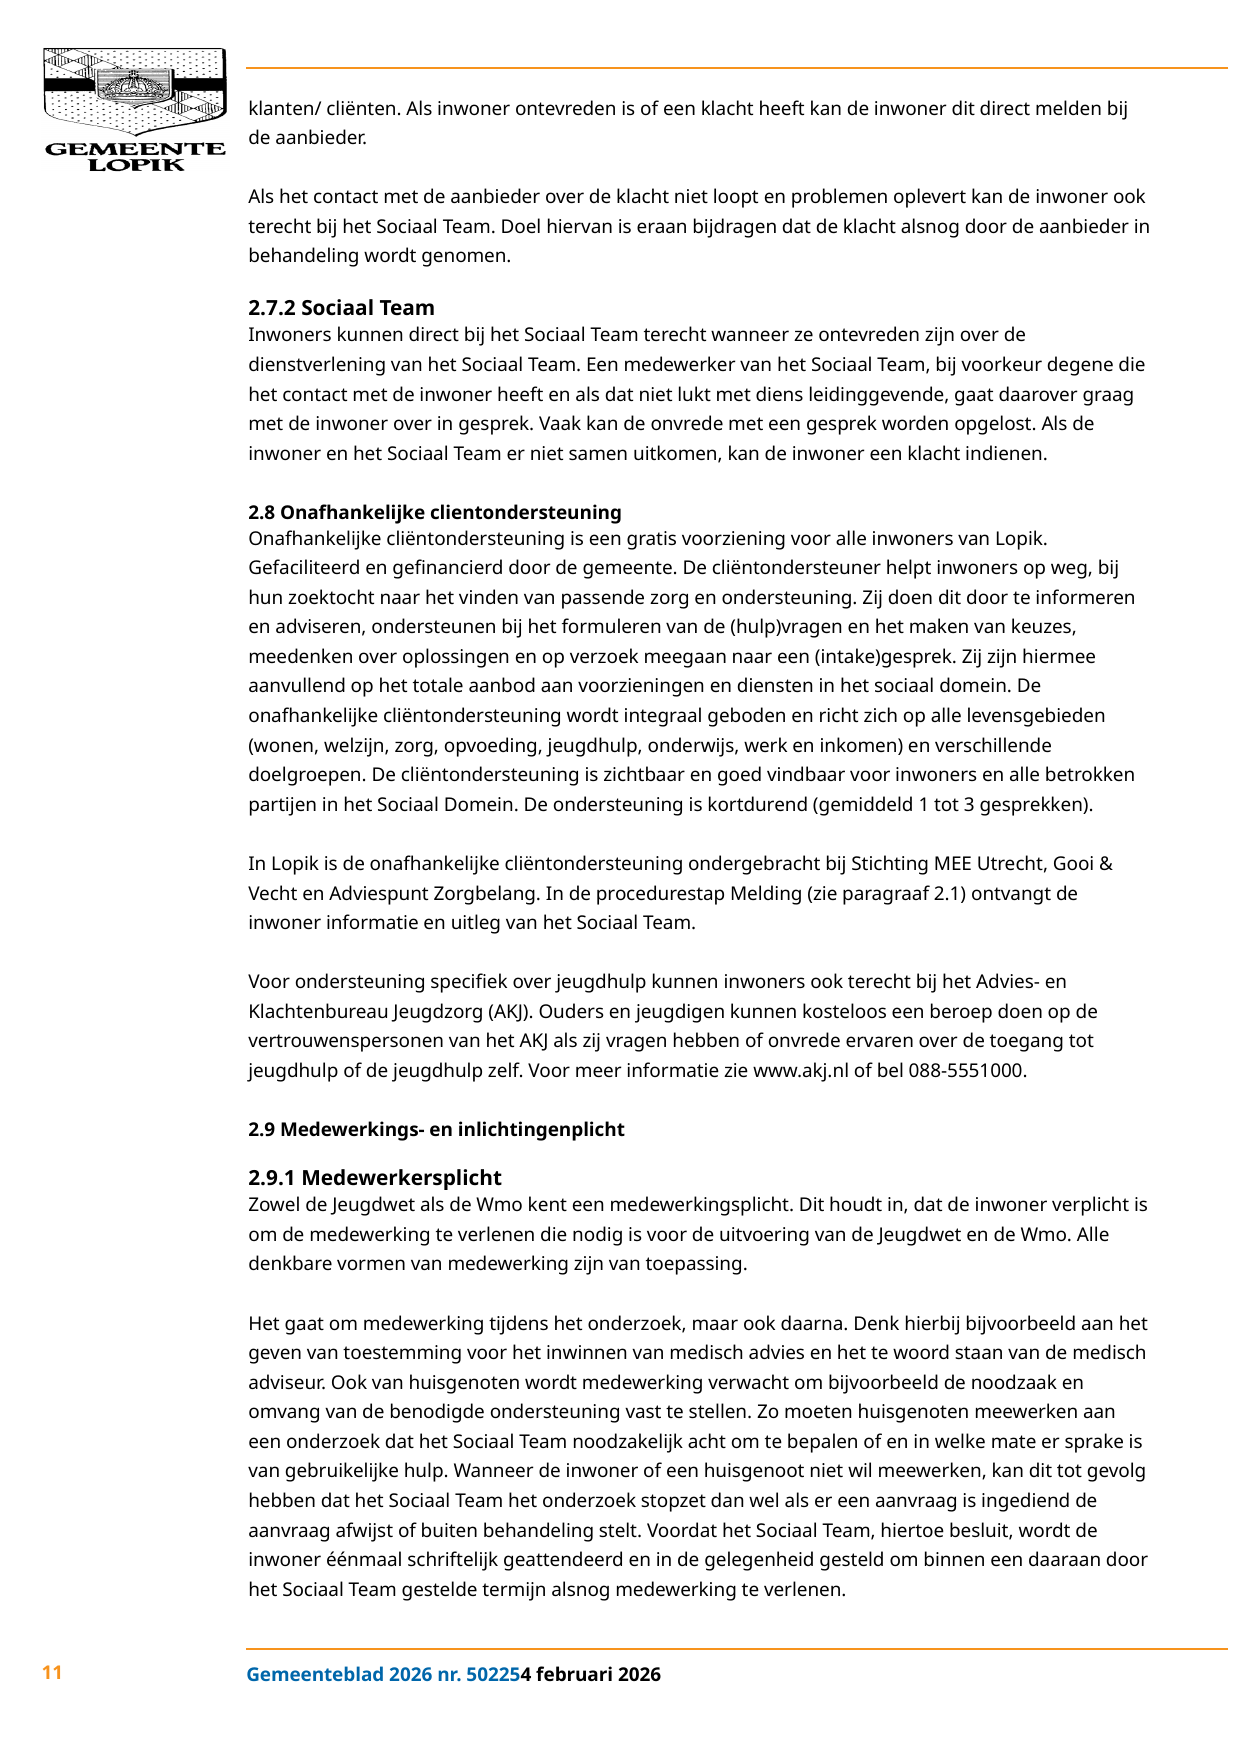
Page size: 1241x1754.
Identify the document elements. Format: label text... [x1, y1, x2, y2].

text Onafhankelijke cliëntondersteuning is een gratis voorziening voor alle inwoners van Lopik. Gefaciliteerd en gefinancierd door de gemeente. De cliëntondersteuner helpt inwoners op weg, bij hun zoektocht naar het vinden van passende zorg en ondersteuning. Zij doen dit door te informeren en adviseren, ondersteunen bij het formuleren van de (hulp)vragen en het maken van keuzes, meedenken over oplossingen en op verzoek meegaan naar een (intake)gesprek. Zij zijn hiermee aanvullend op het totale aanbod aan voorzieningen en diensten in het sociaal domein. De onafhankelijke cliëntondersteuning wordt integraal geboden en richt zich op alle levensgebieden (wonen, welzijn, zorg, opvoeding, jeugdhulp, onderwijs, werk en inkomen) en verschillende doelgroepen. De cliëntondersteuning is zichtbaar en goed vindbaar voor inwoners en alle betrokken partijen in het Sociaal Domein. De ondersteuning is kortdurend (gemiddeld 1 tot 3 gesprekken). [248, 525, 1152, 817]
text Als het contact met de aanbieder over de klacht niet loopt en problemen oplevert kan de inwoner ook terecht bij het Sociaal Team. Doel hiervan is eraan bijdragen dat de klacht alsnog door de aanbieder in behandeling wordt genomen. [248, 183, 1152, 268]
text In Lopik is de onafhankelijke cliëntondersteuning ondergebracht bij Stichting MEE Utrecht, Gooi & Vecht en Adviespunt Zorgbelang. In de procedurestap Melding (zie paragraaf 2.1) ontvangt de inwoner informatie en uitleg van het Sociaal Team. [248, 850, 1152, 935]
text 2.8 Onafhankelijke clientondersteuning [248, 499, 1152, 525]
text 2.9 Medewerkings- en inlichtingenplicht [248, 1116, 1152, 1142]
text 2.7.2 Sociaal Team [248, 293, 1152, 322]
text Het gaat om medewerking tijdens het onderzoek, maar ook daarna. Denk hierbij bijvoorbeeld aan het geven van toestemming voor het inwinnen van medisch advies en het te woord staan van de medisch adviseur. Ook van huisgenoten wordt medewerking verwacht om bijvoorbeeld de noodzaak en omvang van de benodigde ondersteuning vast te stellen. Zo moeten huisgenoten meewerken aan een onderzoek dat het Sociaal Team noodzakelijk acht om te bepalen of en in welke mate er sprake is van gebruikelijke hulp. Wanneer de inwoner of een huisgenoot niet wil meewerken, kan dit tot gevolg hebben dat het Sociaal Team het onderzoek stopzet dan wel als er een aanvraag is ingediend de aanvraag afwijst of buiten behandeling stelt. Voordat het Sociaal Team, hiertoe besluit, wordt de inwoner éénmaal schriftelijk geattendeerd en in de gelegenheid gesteld om binnen een daaraan door het Sociaal Team gestelde termijn alsnog medewerking te verlenen. [248, 1310, 1152, 1602]
text Zowel de Jeugdwet als de Wmo kent een medewerkingsplicht. Dit houdt in, dat de inwoner verplicht is om de medewerking te verlenen die nodig is voor de uitvoering van de Jeugdwet en de Wmo. Alle denkbare vormen van medewerking zijn van toepassing. [248, 1191, 1152, 1276]
text Inwoners kunnen direct bij het Sociaal Team terecht wanneer ze ontevreden zijn over de dienstverlening van het Sociaal Team. Een medewerker van het Sociaal Team, bij voorkeur degene die het contact met de inwoner heeft en als dat niet lukt met diens leidinggevende, gaat daarover graag met de inwoner over in gesprek. Vaak kan de onvrede met een gesprek worden opgelost. Als de inwoner en het Sociaal Team er niet samen uitkomen, kan de inwoner een klacht indienen. [248, 322, 1152, 466]
picture [41, 47, 231, 172]
text Voor ondersteuning specifiek over jeugdhulp kunnen inwoners ook terecht bij het Advies- en Klachtenbureau Jeugdzorg (AKJ). Ouders en jeugdigen kunnen kosteloos een beroep doen op de vertrouwenspersonen van het AKJ als zij vragen hebben of onvrede ervaren over de toegang tot jeugdhulp of de jeugdhulp zelf. Voor meer informatie zie www.akj.nl of bel 088-5551000. [248, 968, 1152, 1083]
text klanten/ cliënten. Als inwoner ontevreden is of een klacht heeft kan de inwoner dit direct melden bij de aanbieder. [248, 95, 1152, 150]
text 2.9.1 Medewerkersplicht [248, 1163, 1152, 1191]
